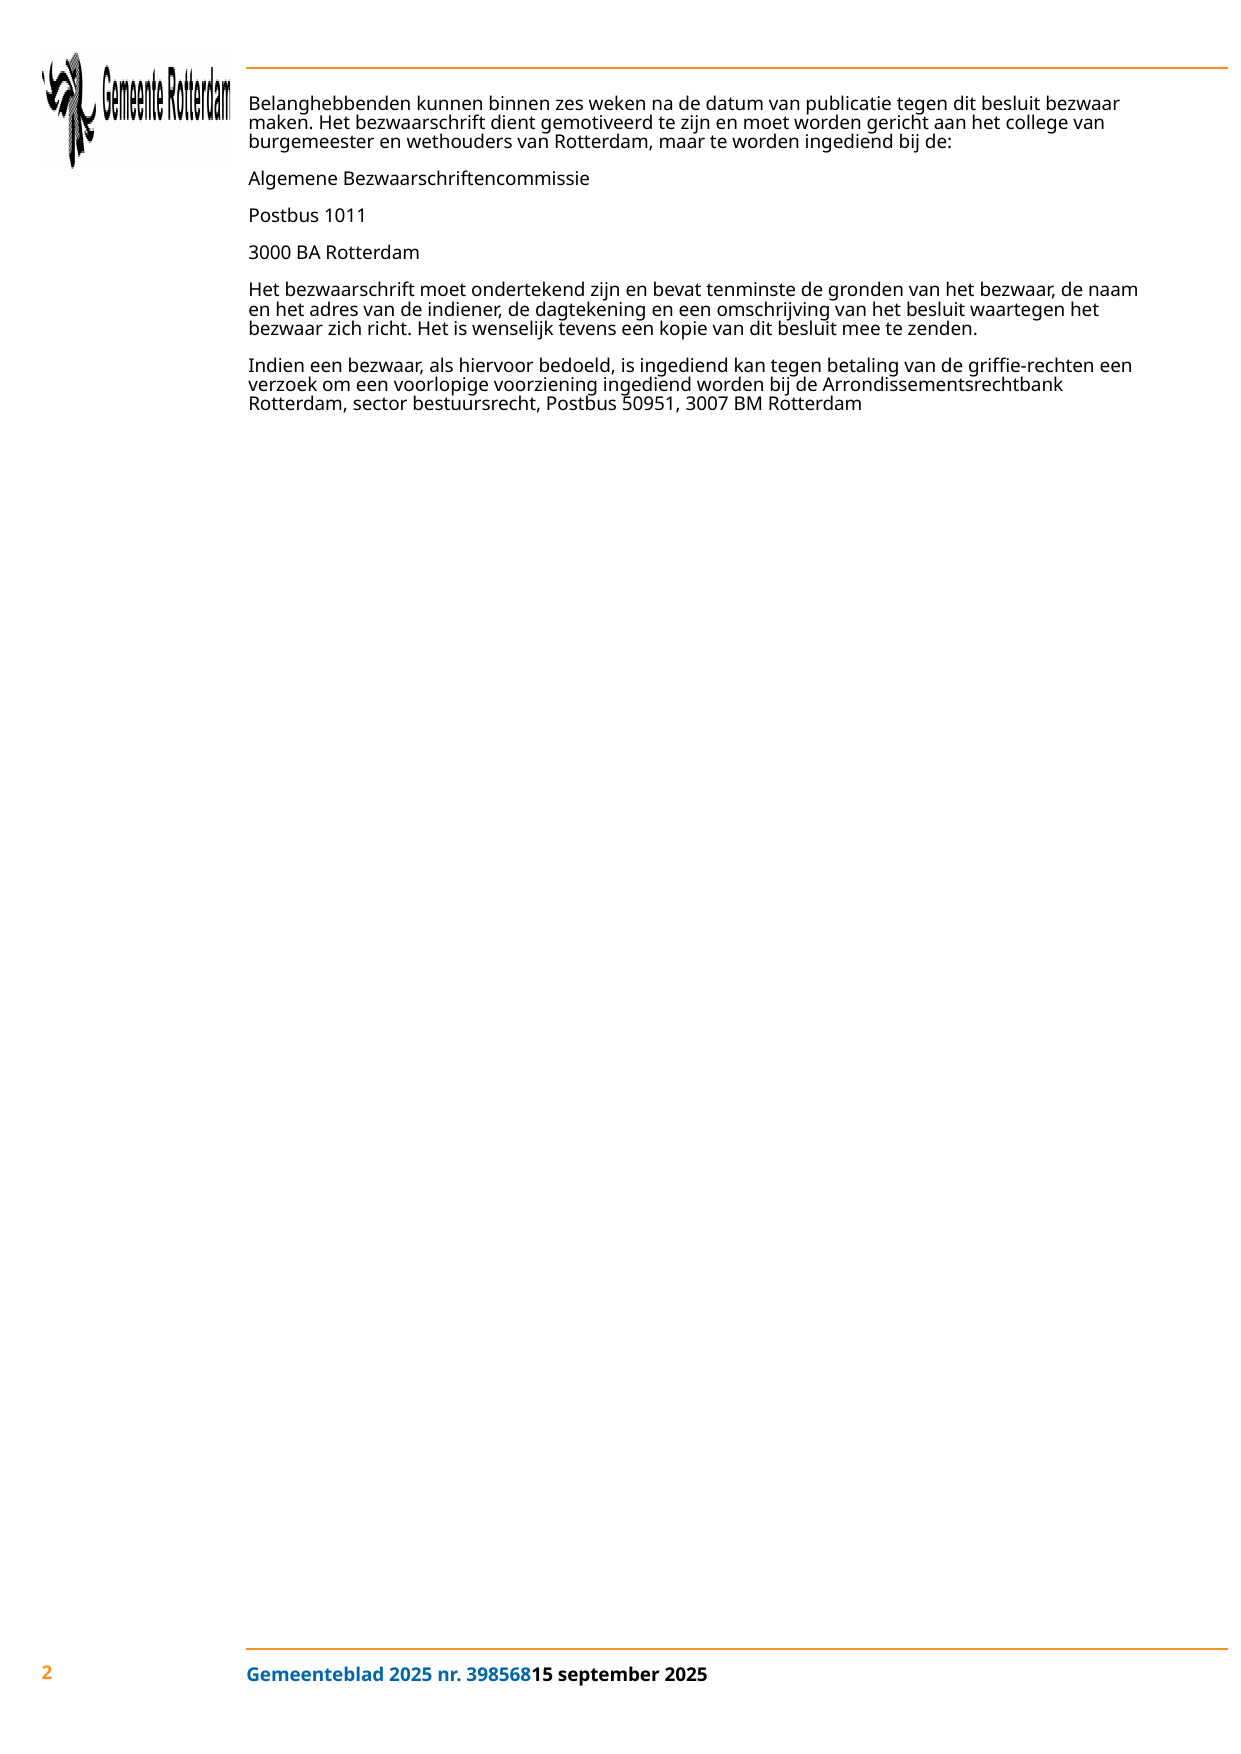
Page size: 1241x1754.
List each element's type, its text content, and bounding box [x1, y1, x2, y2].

text Indien een bezwaar, als hiervoor bedoeld, is ingediend kan tegen betaling van de griffie-rechten een verzoek om een voorlopige voorziening ingediend worden bij de Arrondissementsrechtbank Rotterdam, sector bestuursrecht, Postbus 50951, 3007 BM Rotterdam [248, 357, 1152, 415]
text 3000 BA Rotterdam [248, 244, 1152, 264]
text Belanghebbenden kunnen binnen zes weken na de datum van publicatie tegen dit besluit bezwaar maken. Het bezwaarschrift dient gemotiveerd te zijn en moet worden gericht aan het college van burgemeester en wethouders van Rotterdam, maar te worden ingediend bij de: [248, 95, 1152, 153]
text Algemene Bezwaarschriftencommissie [248, 170, 1152, 190]
text Postbus 1011 [248, 207, 1152, 227]
picture [41, 47, 231, 172]
text Het bezwaarschrift moet ondertekend zijn en bevat tenminste de gronden van het bezwaar, de naam en het adres van de indiener, de dagtekening en een omschrijving van het besluit waartegen het bezwaar zich richt. Het is wenselijk tevens een kopie van dit besluit mee te zenden. [248, 281, 1152, 339]
